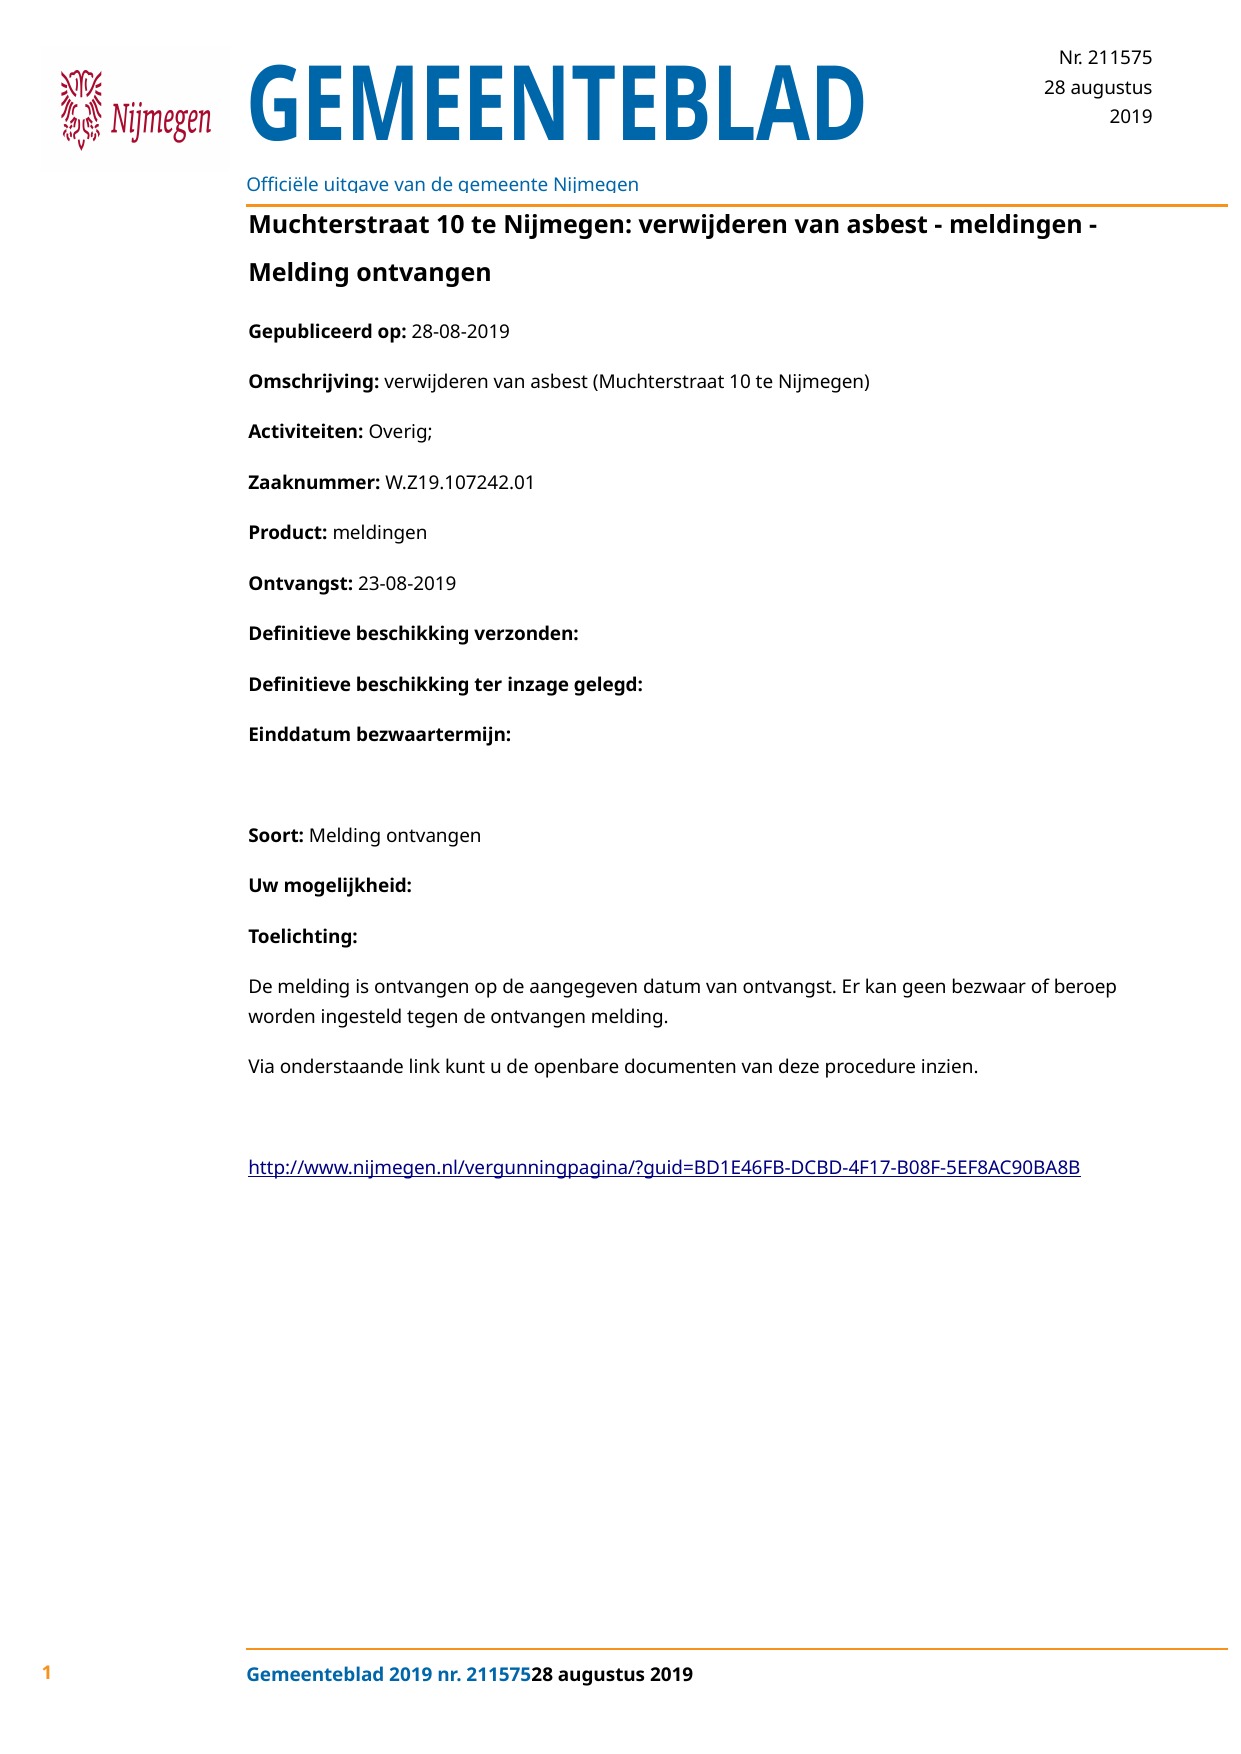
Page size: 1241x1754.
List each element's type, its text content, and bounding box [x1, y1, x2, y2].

text http://www.nijmegen.nl/vergunningpagina/?guid=BD1E46FB-DCBD-4F17-B08F-5EF8AC90BA8B [248, 1154, 1152, 1180]
text Definitieve beschikking ter inzage gelegd: [248, 671, 1152, 697]
picture [41, 47, 231, 172]
text Gepubliceerd op: 28-08-2019 [248, 318, 1152, 344]
text Soort: Melding ontvangen [248, 822, 1152, 848]
text Uw mogelijkheid: [248, 872, 1152, 898]
text Omschrijving: verwijderen van asbest (Muchterstraat 10 te Nijmegen) [248, 368, 1152, 394]
text Muchterstraat 10 te Nijmegen: verwijderen van asbest - meldingen - Melding ontvangen [248, 207, 1152, 288]
text Einddatum bezwaartermijn: [248, 721, 1152, 747]
text Ontvangst: 23-08-2019 [248, 570, 1152, 596]
text Via onderstaande link kunt u de openbare documenten van deze procedure inzien. [248, 1053, 1152, 1079]
text Activiteiten: Overig; [248, 419, 1152, 444]
text Definitieve beschikking verzonden: [248, 620, 1152, 646]
text De melding is ontvangen op de aangegeven datum van ontvangst. Er kan geen bezwaar of beroep worden ingesteld tegen de ontvangen melding. [248, 973, 1152, 1029]
text Product: meldingen [248, 519, 1152, 545]
text Toelichting: [248, 923, 1152, 949]
text Zaaknummer: W.Z19.107242.01 [248, 469, 1152, 495]
